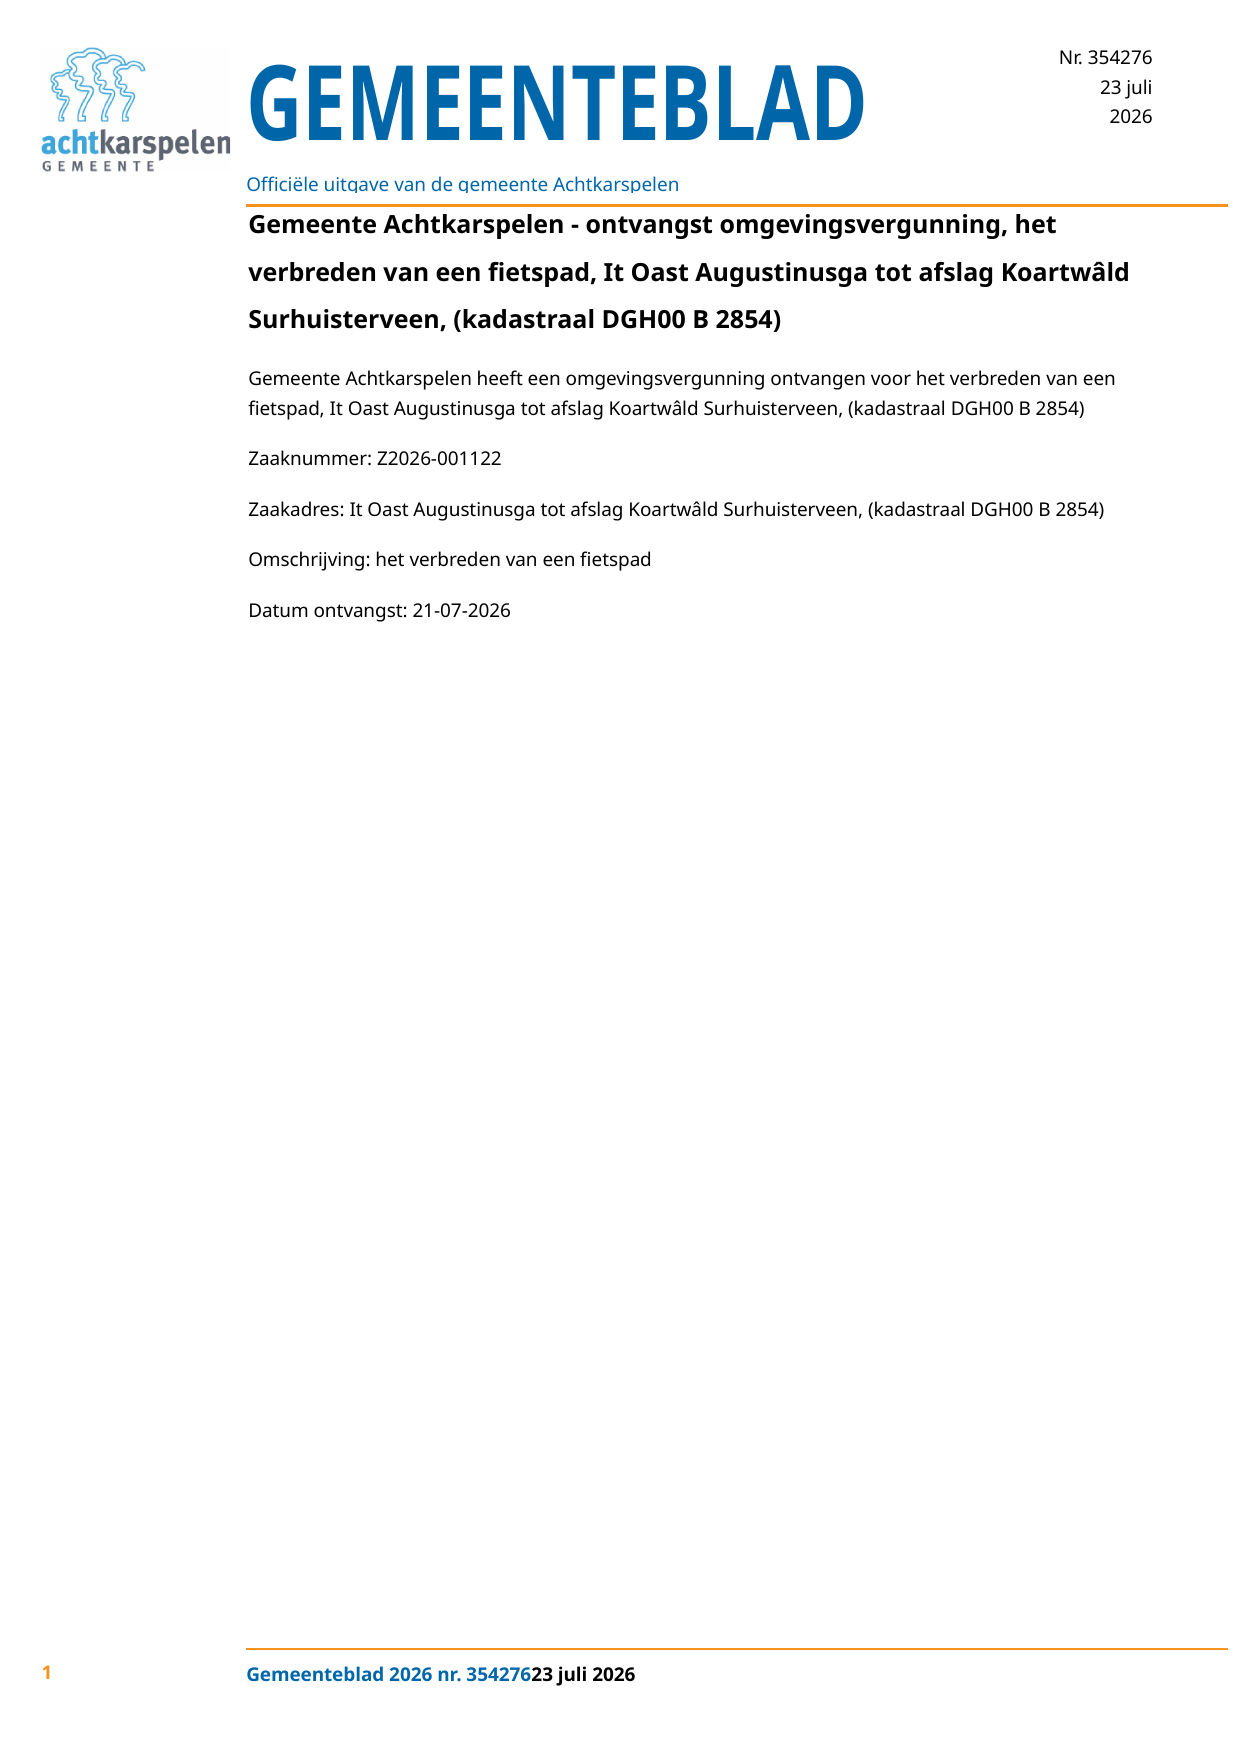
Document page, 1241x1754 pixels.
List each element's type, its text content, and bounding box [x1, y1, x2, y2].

text Zaakadres: It Oast Augustinusga tot afslag Koartwâld Surhuisterveen, (kadastraal DGH00 B 2854) [248, 496, 1152, 522]
text Datum ontvangst: 21-07-2026 [248, 597, 1152, 622]
picture [41, 47, 231, 172]
text Zaaknummer: Z2026-001122 [248, 446, 1152, 471]
text Gemeente Achtkarspelen heeft een omgevingsvergunning ontvangen voor het verbreden van een fietspad, It Oast Augustinusga tot afslag Koartwâld Surhuisterveen, (kadastraal DGH00 B 2854) [248, 366, 1152, 421]
text Omschrijving: het verbreden van een fietspad [248, 546, 1152, 572]
text Gemeente Achtkarspelen - ontvangst omgevingsvergunning, het verbreden van een fietspad, It Oast Augustinusga tot afslag Koartwâld Surhuisterveen, (kadastraal DGH00 B 2854) [248, 207, 1152, 336]
